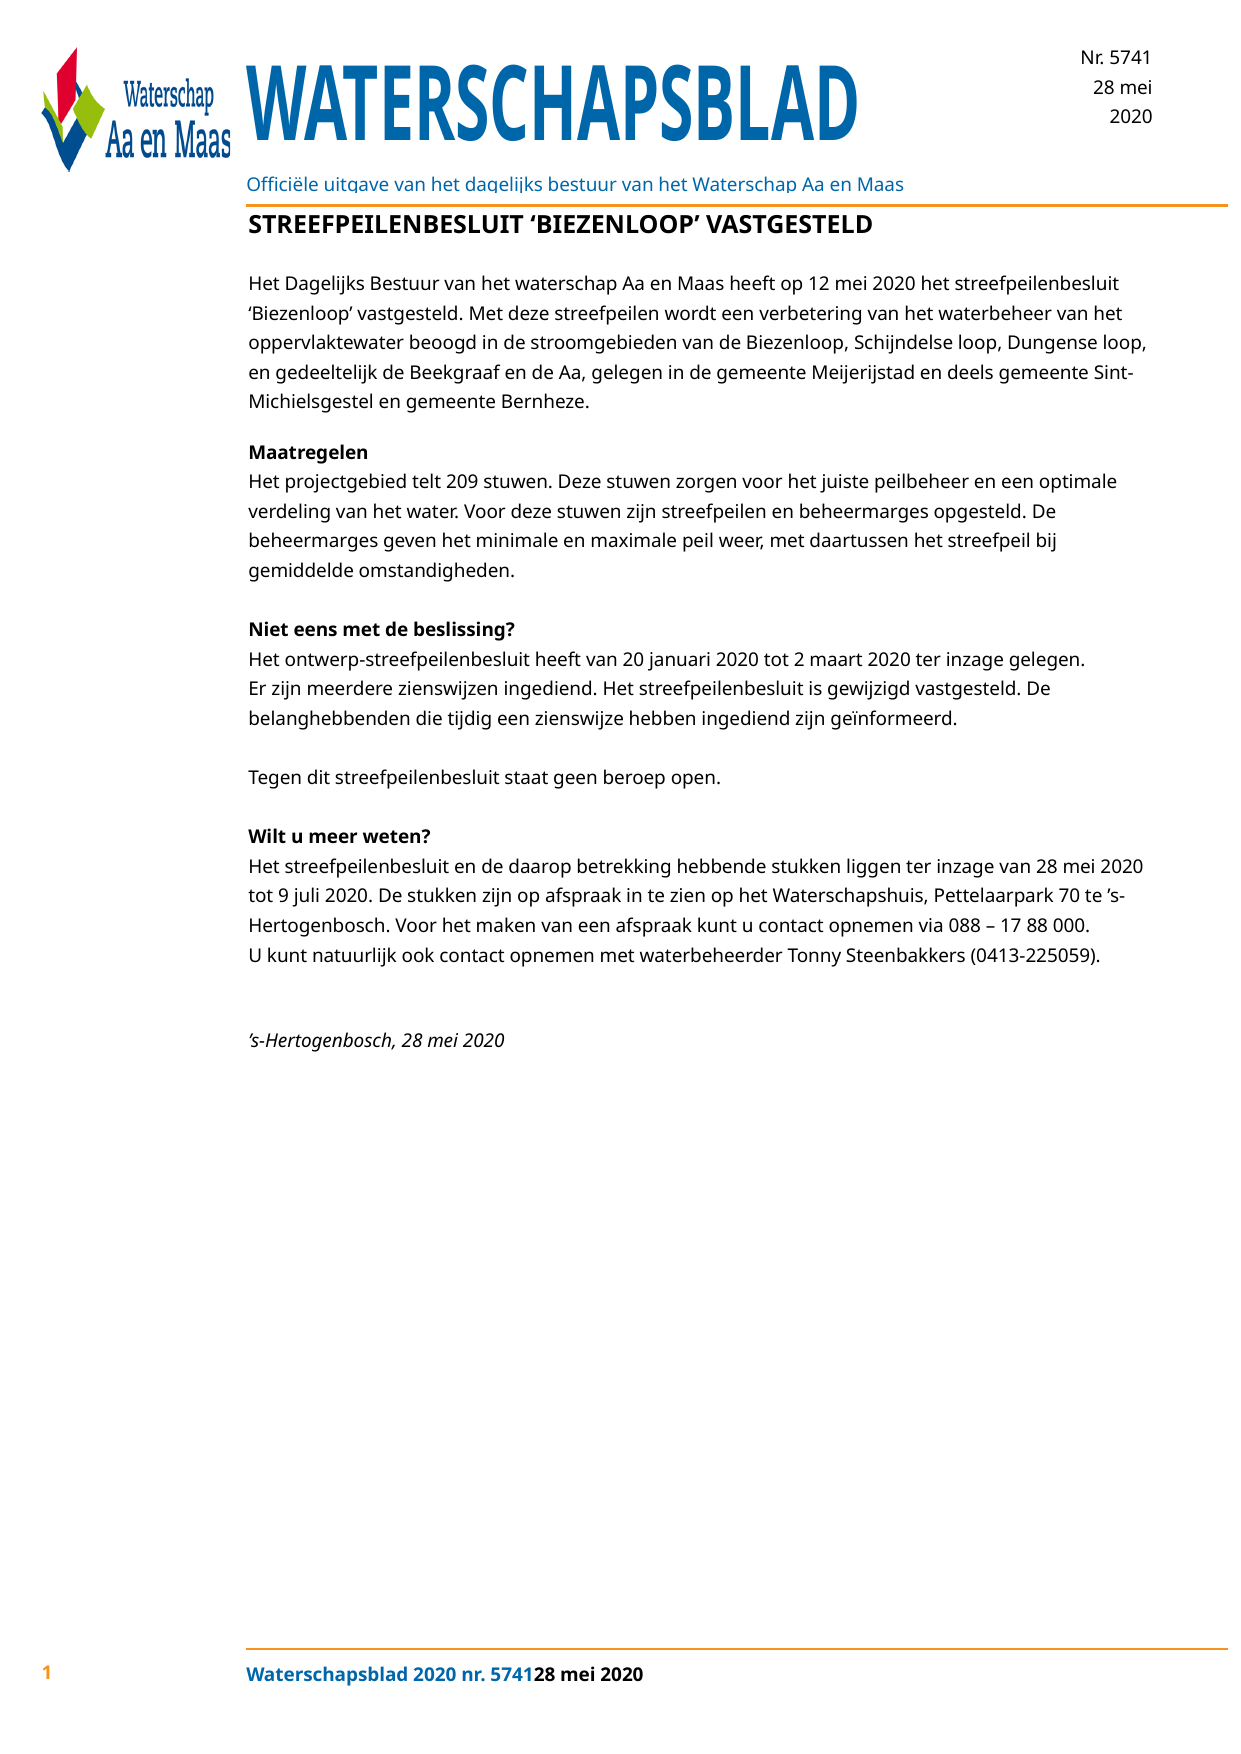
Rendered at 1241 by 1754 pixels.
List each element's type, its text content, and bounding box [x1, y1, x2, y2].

text Maatregelen [248, 439, 1152, 465]
text Het Dagelijks Bestuur van het waterschap Aa en Maas heeft op 12 mei 2020 het streefpeilenbesluit ‘Biezenloop’ vastgesteld. Met deze streefpeilen wordt een verbetering van het waterbeheer van het oppervlaktewater beoogd in de stroomgebieden van de Biezenloop, Schijndelse loop, Dungense loop, en gedeeltelijk de Beekgraaf en de Aa, gelegen in de gemeente Meijerijstad en deels gemeente Sint-Michielsgestel en gemeente Bernheze. [248, 270, 1152, 414]
text Er zijn meerdere zienswijzen ingediend. Het streefpeilenbesluit is gewijzigd vastgesteld. De belanghebbenden die tijdig een zienswijze hebben ingediend zijn geïnformeerd. [248, 676, 1152, 731]
text U kunt natuurlijk ook contact opnemen met waterbeheerder Tonny Steenbakkers (0413-225059). [248, 942, 1152, 968]
picture [41, 47, 231, 172]
text Het streefpeilenbesluit en de daarop betrekking hebbende stukken liggen ter inzage van 28 mei 2020 tot 9 juli 2020. De stukken zijn op afspraak in te zien op het Waterschapshuis, Pettelaarpark 70 te ’s-Hertogenbosch. Voor het maken van een afspraak kunt u contact opnemen via 088 – 17 88 000. [248, 853, 1152, 938]
text Het projectgebied telt 209 stuwen. Deze stuwen zorgen voor het juiste peilbeheer en een optimale verdeling van het water. Voor deze stuwen zijn streefpeilen en beheermarges opgesteld. De beheermarges geven het minimale en maximale peil weer, met daartussen het streefpeil bij gemiddelde omstandigheden. [248, 468, 1152, 583]
text ’s-Hertogenbosch, 28 mei 2020 [248, 1027, 1152, 1052]
text Niet eens met de beslissing? [248, 616, 1152, 642]
text Tegen dit streefpeilenbesluit staat geen beroep open. [248, 764, 1152, 790]
text STREEFPEILENBESLUIT ‘BIEZENLOOP’ VASTGESTELD [248, 207, 1152, 241]
text Wilt u meer weten? [248, 823, 1152, 849]
text Het ontwerp-streefpeilenbesluit heeft van 20 januari 2020 tot 2 maart 2020 ter inzage gelegen. [248, 646, 1152, 672]
